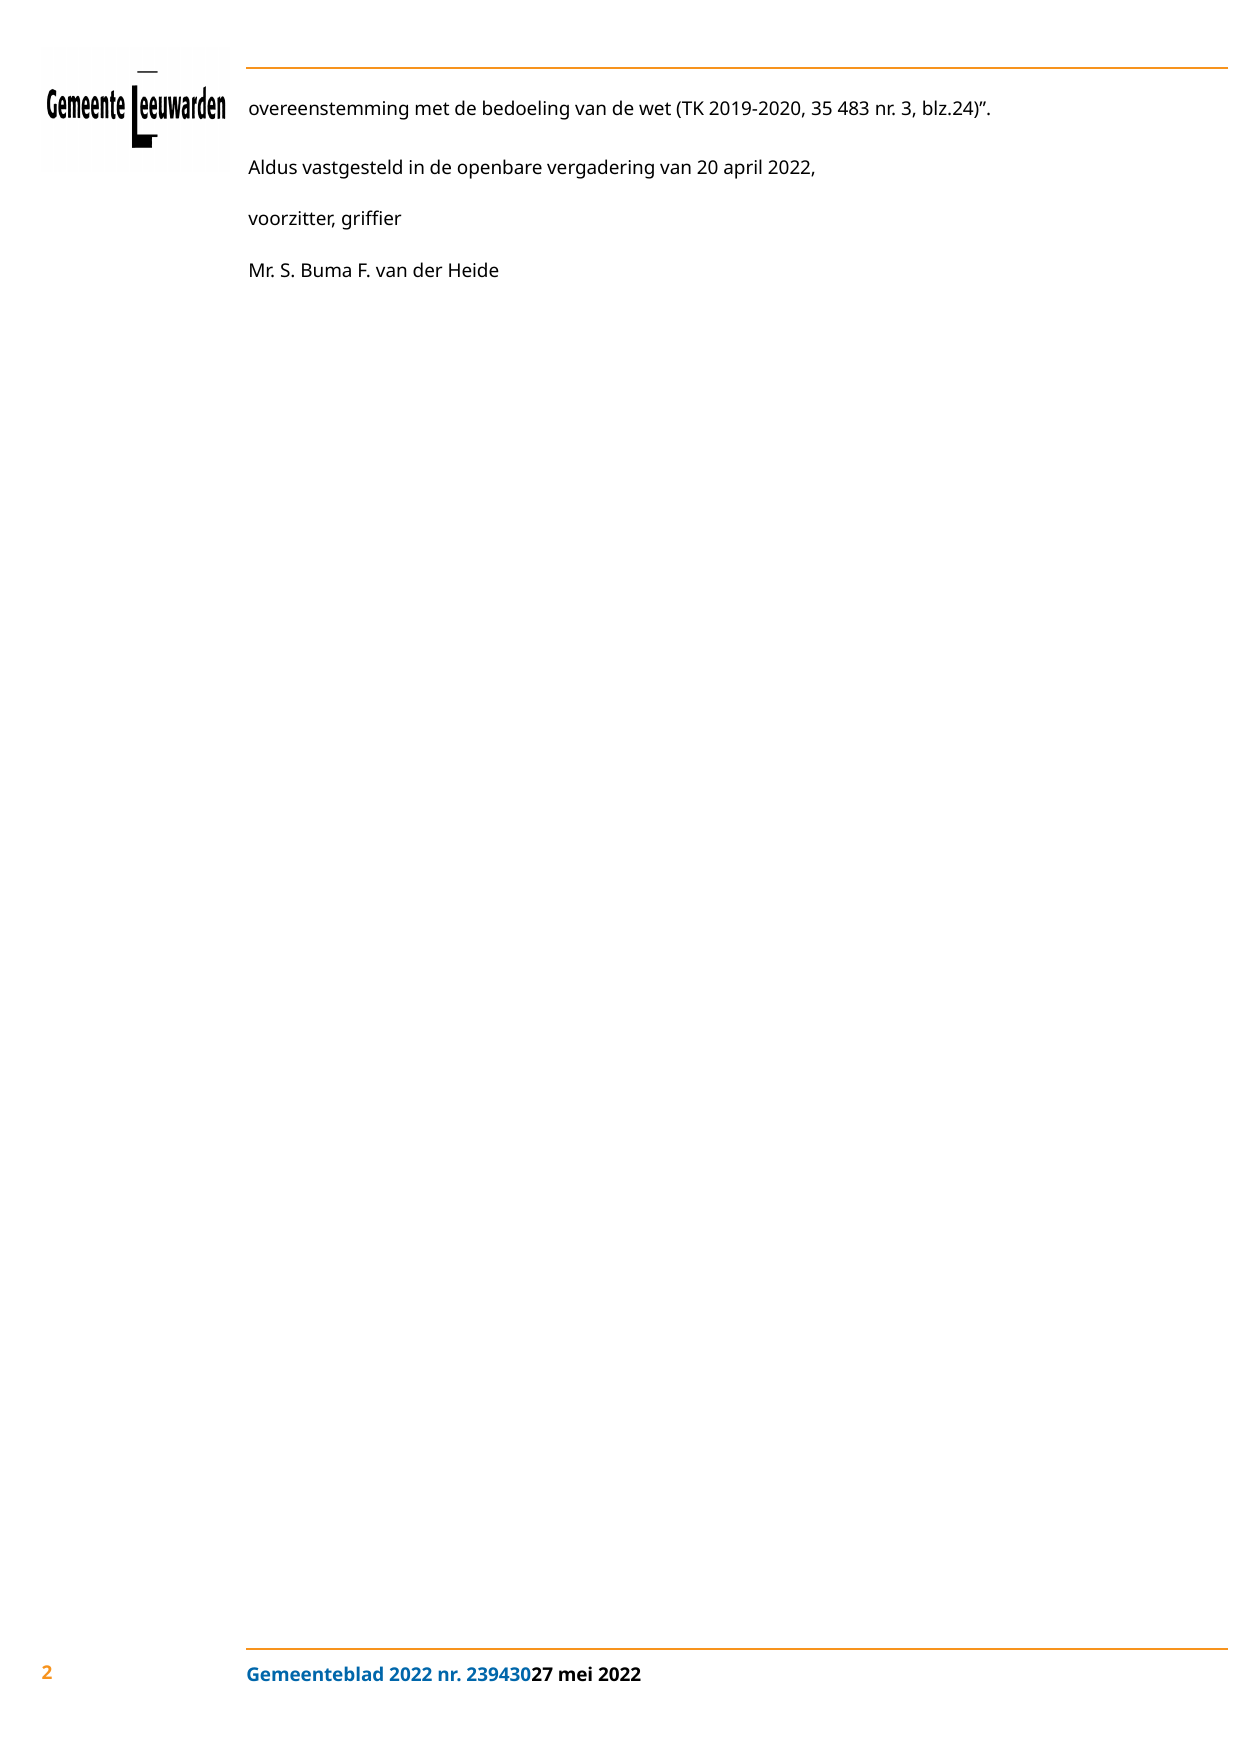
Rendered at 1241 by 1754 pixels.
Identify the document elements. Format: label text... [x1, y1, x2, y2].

picture [41, 47, 231, 172]
text overeenstemming met de bedoeling van de wet (TK 2019-2020, 35 483 nr. 3, blz.24)”. [248, 95, 1152, 121]
text voorzitter, griffier [248, 205, 1152, 231]
text Mr. S. Buma F. van der Heide [248, 257, 1152, 283]
text Aldus vastgesteld in de openbare vergadering van 20 april 2022, [248, 154, 1152, 180]
